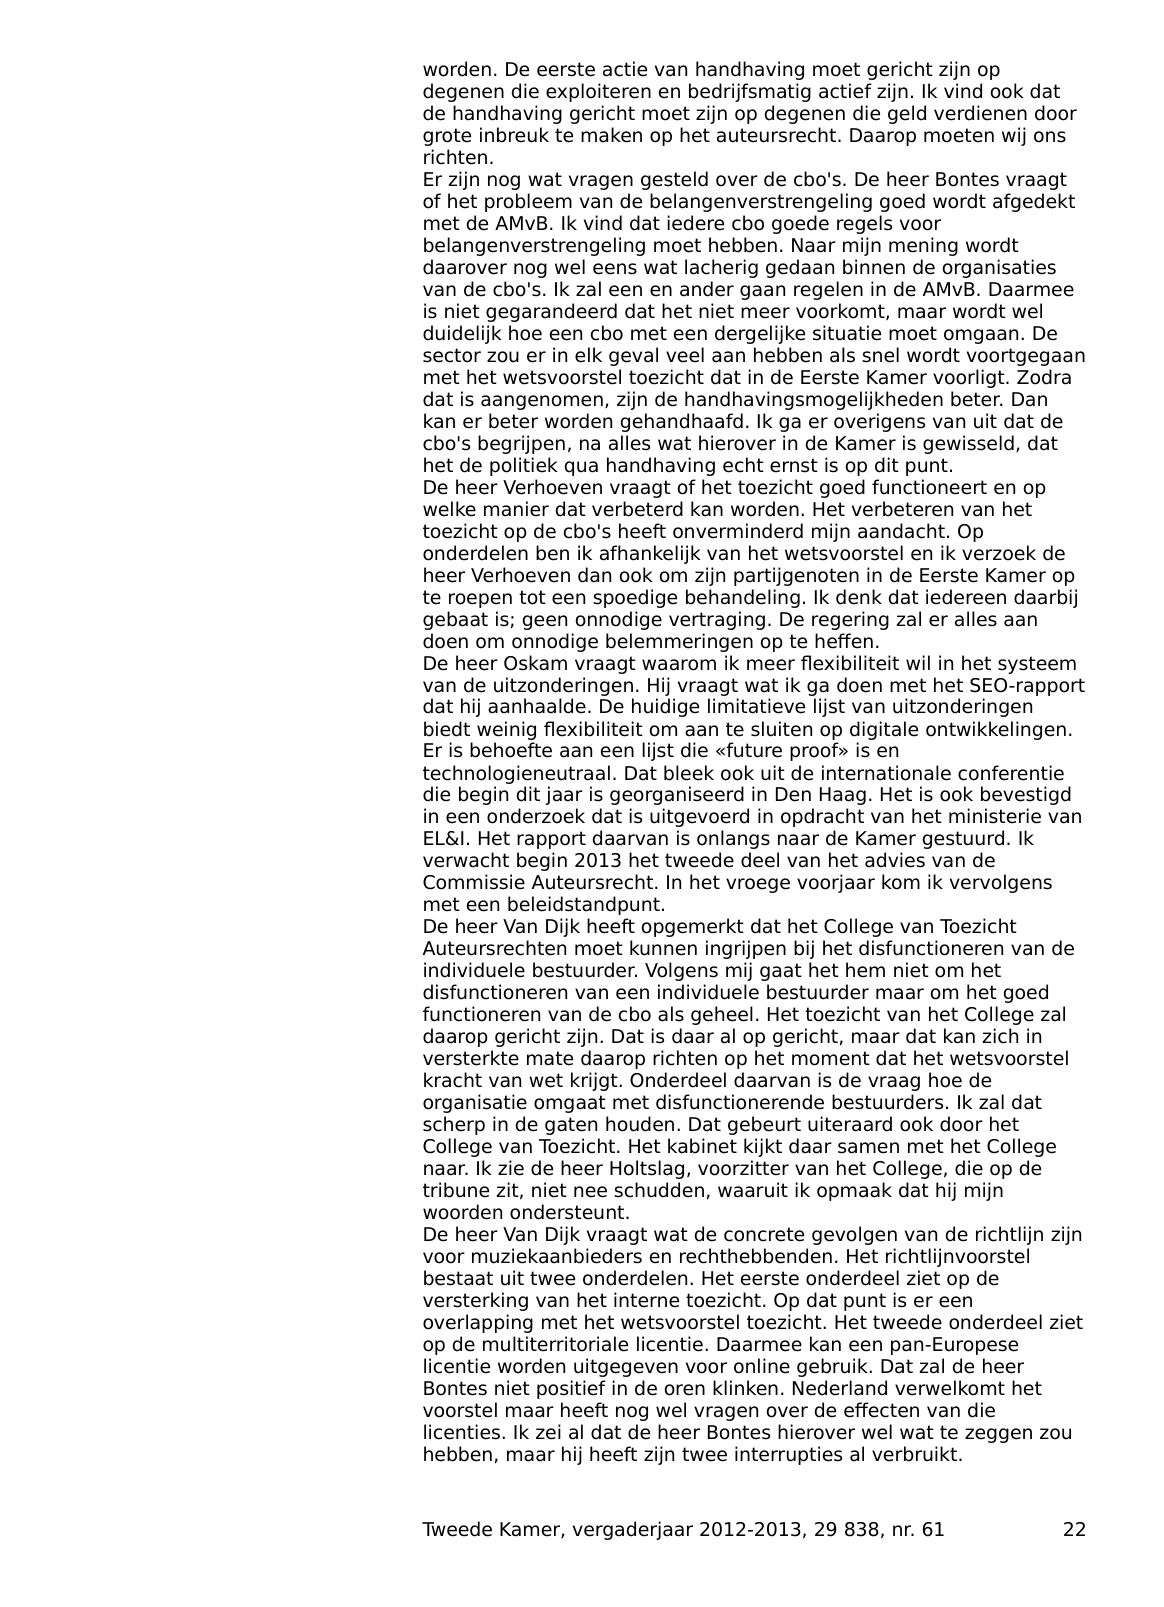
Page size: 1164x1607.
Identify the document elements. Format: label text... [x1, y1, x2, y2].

text worden. De eerste actie van handhaving moet gericht zijn op degenen die exploiteren en bedrijfsmatig actief zijn. Ik vind ook dat de handhaving gericht moet zijn op degenen die geld verdienen door grote inbreuk te maken op het auteursrecht. Daarop moeten wij ons richten. [422, 59, 1087, 169]
text Er zijn nog wat vragen gesteld over de cbo's. De heer Bontes vraagt of het probleem van de belangenverstrengeling goed wordt afgedekt met de AMvB. Ik vind dat iedere cbo goede regels voor belangenverstrengeling moet hebben. Naar mijn mening wordt daarover nog wel eens wat lacherig gedaan binnen de organisaties van de cbo's. Ik zal een en ander gaan regelen in de AMvB. Daarmee is niet gegarandeerd dat het niet meer voorkomt, maar wordt wel duidelijk hoe een cbo met een dergelijke situatie moet omgaan. De sector zou er in elk geval veel aan hebben als snel wordt voortgegaan met het wetsvoorstel toezicht dat in de Eerste Kamer voorligt. Zodra dat is aangenomen, zijn de handhavingsmogelijkheden beter. Dan kan er beter worden gehandhaafd. Ik ga er overigens van uit dat de cbo's begrijpen, na alles wat hierover in de Kamer is gewisseld, dat het de politiek qua handhaving echt ernst is op dit punt. [422, 169, 1087, 477]
text De heer Van Dijk heeft opgemerkt dat het College van Toezicht Auteursrechten moet kunnen ingrijpen bij het disfunctioneren van de individuele bestuurder. Volgens mij gaat het hem niet om het disfunctioneren van een individuele bestuurder maar om het goed functioneren van de cbo als geheel. Het toezicht van het College zal daarop gericht zijn. Dat is daar al op gericht, maar dat kan zich in versterkte mate daarop richten op het moment dat het wetsvoorstel kracht van wet krijgt. Onderdeel daarvan is de vraag hoe de organisatie omgaat met disfunctionerende bestuurders. Ik zal dat scherp in de gaten houden. Dat gebeurt uiteraard ook door het College van Toezicht. Het kabinet kijkt daar samen met het College naar. Ik zie de heer Holtslag, voorzitter van het College, die op de tribune zit, niet nee schudden, waaruit ik opmaak dat hij mijn woorden ondersteunt. [422, 916, 1087, 1224]
text De heer Verhoeven vraagt of het toezicht goed functioneert en op welke manier dat verbeterd kan worden. Het verbeteren van het toezicht op de cbo's heeft onverminderd mijn aandacht. Op onderdelen ben ik afhankelijk van het wetsvoorstel en ik verzoek de heer Verhoeven dan ook om zijn partijgenoten in de Eerste Kamer op te roepen tot een spoedige behandeling. Ik denk dat iedereen daarbij gebaat is; geen onnodige vertraging. De regering zal er alles aan doen om onnodige belemmeringen op te heffen. [422, 477, 1087, 652]
text De heer Van Dijk vraagt wat de concrete gevolgen van de richtlijn zijn voor muziekaanbieders en rechthebbenden. Het richtlijnvoorstel bestaat uit twee onderdelen. Het eerste onderdeel ziet op de versterking van het interne toezicht. Op dat punt is er een overlapping met het wetsvoorstel toezicht. Het tweede onderdeel ziet op de multiterritoriale licentie. Daarmee kan een pan-Europese licentie worden uitgegeven voor online gebruik. Dat zal de heer Bontes niet positief in de oren klinken. Nederland verwelkomt het voorstel maar heeft nog wel vragen over de effecten van die licenties. Ik zei al dat de heer Bontes hierover wel wat te zeggen zou hebben, maar hij heeft zijn twee interrupties al verbruikt. [422, 1224, 1087, 1466]
text De heer Oskam vraagt waarom ik meer flexibiliteit wil in het systeem van de uitzonderingen. Hij vraagt wat ik ga doen met het SEO-rapport dat hij aanhaalde. De huidige limitatieve lijst van uitzonderingen biedt weinig flexibiliteit om aan te sluiten op digitale ontwikkelingen. Er is behoefte aan een lijst die «future proof» is en technologieneutraal. Dat bleek ook uit de internationale conferentie die begin dit jaar is georganiseerd in Den Haag. Het is ook bevestigd in een onderzoek dat is uitgevoerd in opdracht van het ministerie van EL&I. Het rapport daarvan is onlangs naar de Kamer gestuurd. Ik verwacht begin 2013 het tweede deel van het advies van de Commissie Auteursrecht. In het vroege voorjaar kom ik vervolgens met een beleidstandpunt. [422, 652, 1087, 916]
